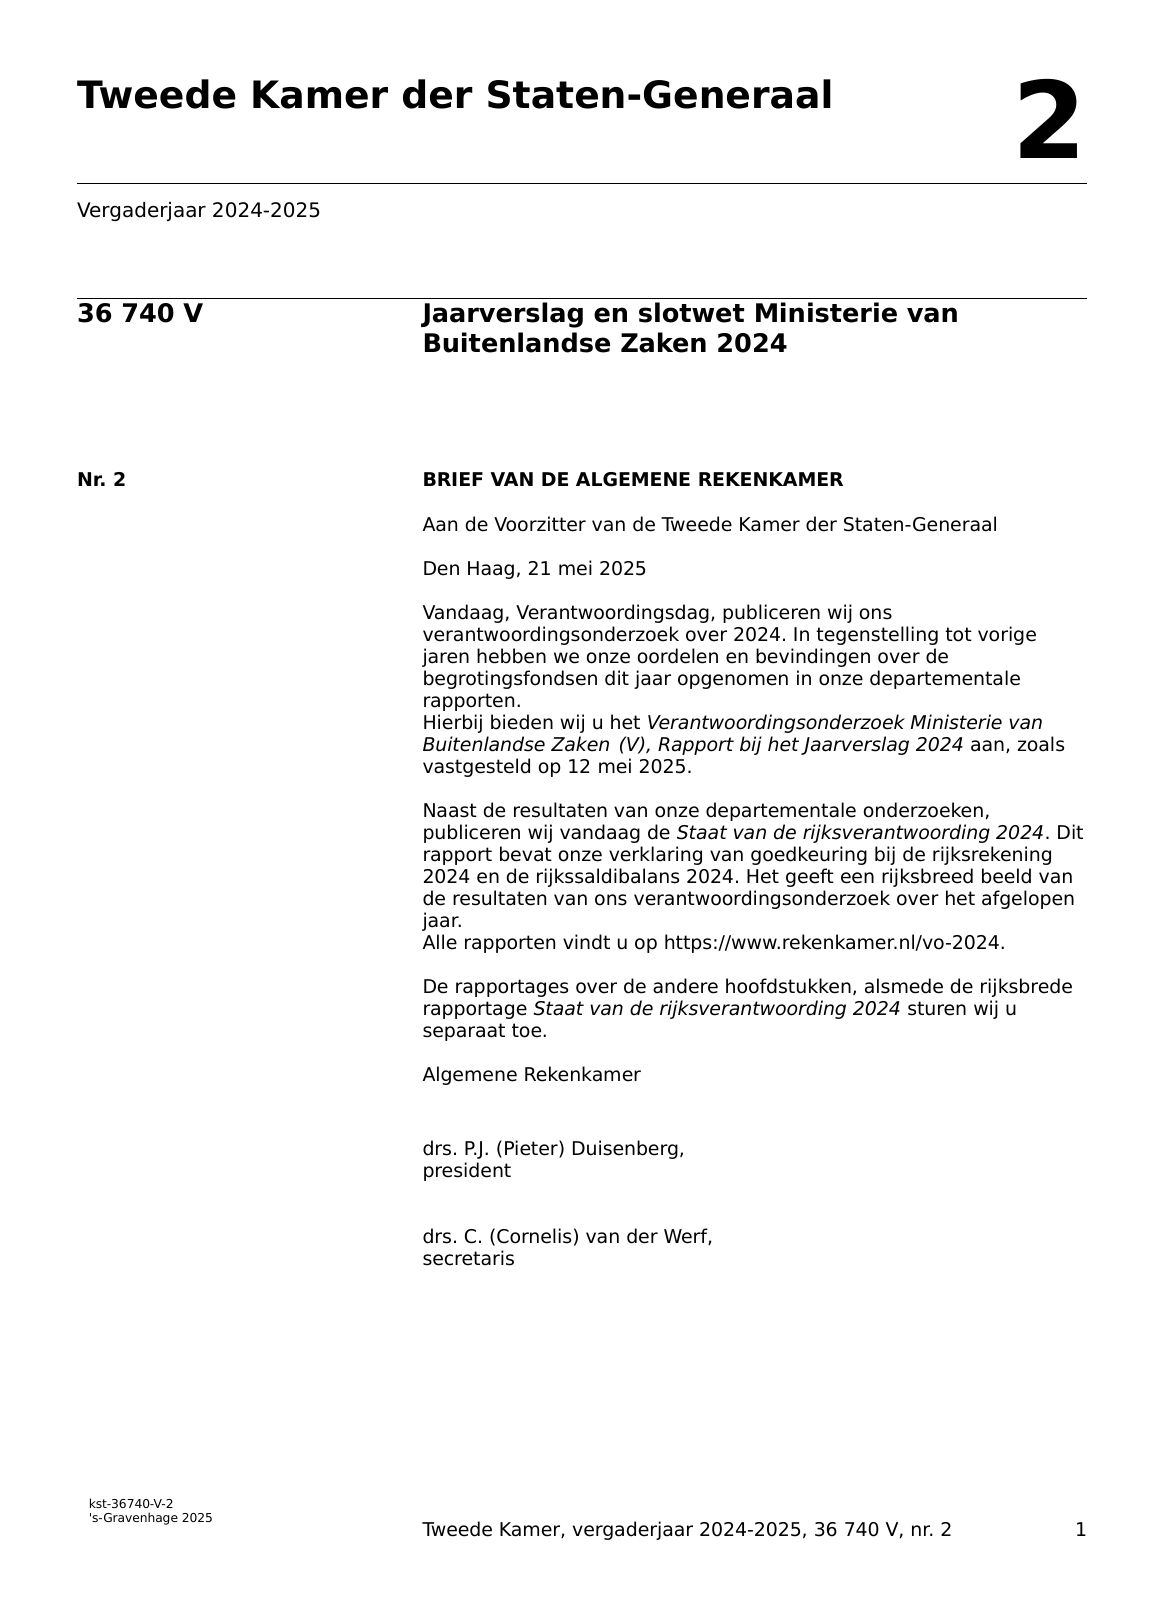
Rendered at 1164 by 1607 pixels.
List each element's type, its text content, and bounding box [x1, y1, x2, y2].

text Aan de Voorzitter van de Tweede Kamer der Staten-Generaal [422, 513, 1087, 536]
text Algemene Rekenkamer [422, 1064, 1087, 1086]
table_cell Vergaderjaar 2024-2025 [77, 184, 1087, 298]
text Vandaag, Verantwoordingsdag, publiceren wij ons verantwoordingsonderzoek over 2024. In tegenstelling tot vorige jaren hebben we onze oordelen en bevindingen over de begrotingsfondsen dit jaar opgenomen in onze departementale rapporten. [422, 602, 1087, 712]
text 's-Gravenhage 2025 [88, 1511, 323, 1525]
text drs. C. (Cornelis) van der Werf, secretaris [422, 1204, 1087, 1270]
table_header Tweede Kamer der Staten-Generaal [77, 59, 886, 183]
text Alle rapporten vindt u op https://www.rekenkamer.nl/vo-2024. [422, 932, 1087, 954]
table_header 2 [886, 59, 1087, 183]
text kst-36740-V-2 [88, 1497, 323, 1511]
text Hierbij bieden wij u het Verantwoordingsonderzoek Ministerie van Buitenlandse Zaken (V), Rapport bij het Jaarverslag 2024 aan, zoals vastgesteld op 12 mei 2025. [422, 712, 1087, 778]
text Naast de resultaten van onze departementale onderzoeken, publiceren wij vandaag de Staat van de rijksverantwoording 2024. Dit rapport bevat onze verklaring van goedkeuring bij de rijksrekening 2024 en de rijkssaldibalans 2024. Het geeft een rijksbreed beeld van de resultaten van ons verantwoordingsonderzoek over het afgelopen jaar. [422, 800, 1087, 932]
subtitle Nr. 2 BRIEF VAN DE ALGEMENE REKENKAMER [77, 469, 1087, 491]
subtitle 36 740 V Jaarverslag en slotwet Ministerie van Buitenlandse Zaken 2024 [77, 299, 1087, 358]
text Den Haag, 21 mei 2025 [422, 558, 1087, 580]
text De rapportages over de andere hoofdstukken, alsmede de rijksbrede rapportage Staat van de rijksverantwoording 2024 sturen wij u separaat toe. [422, 976, 1087, 1042]
text drs. P.J. (Pieter) Duisenberg, president [422, 1116, 1087, 1182]
